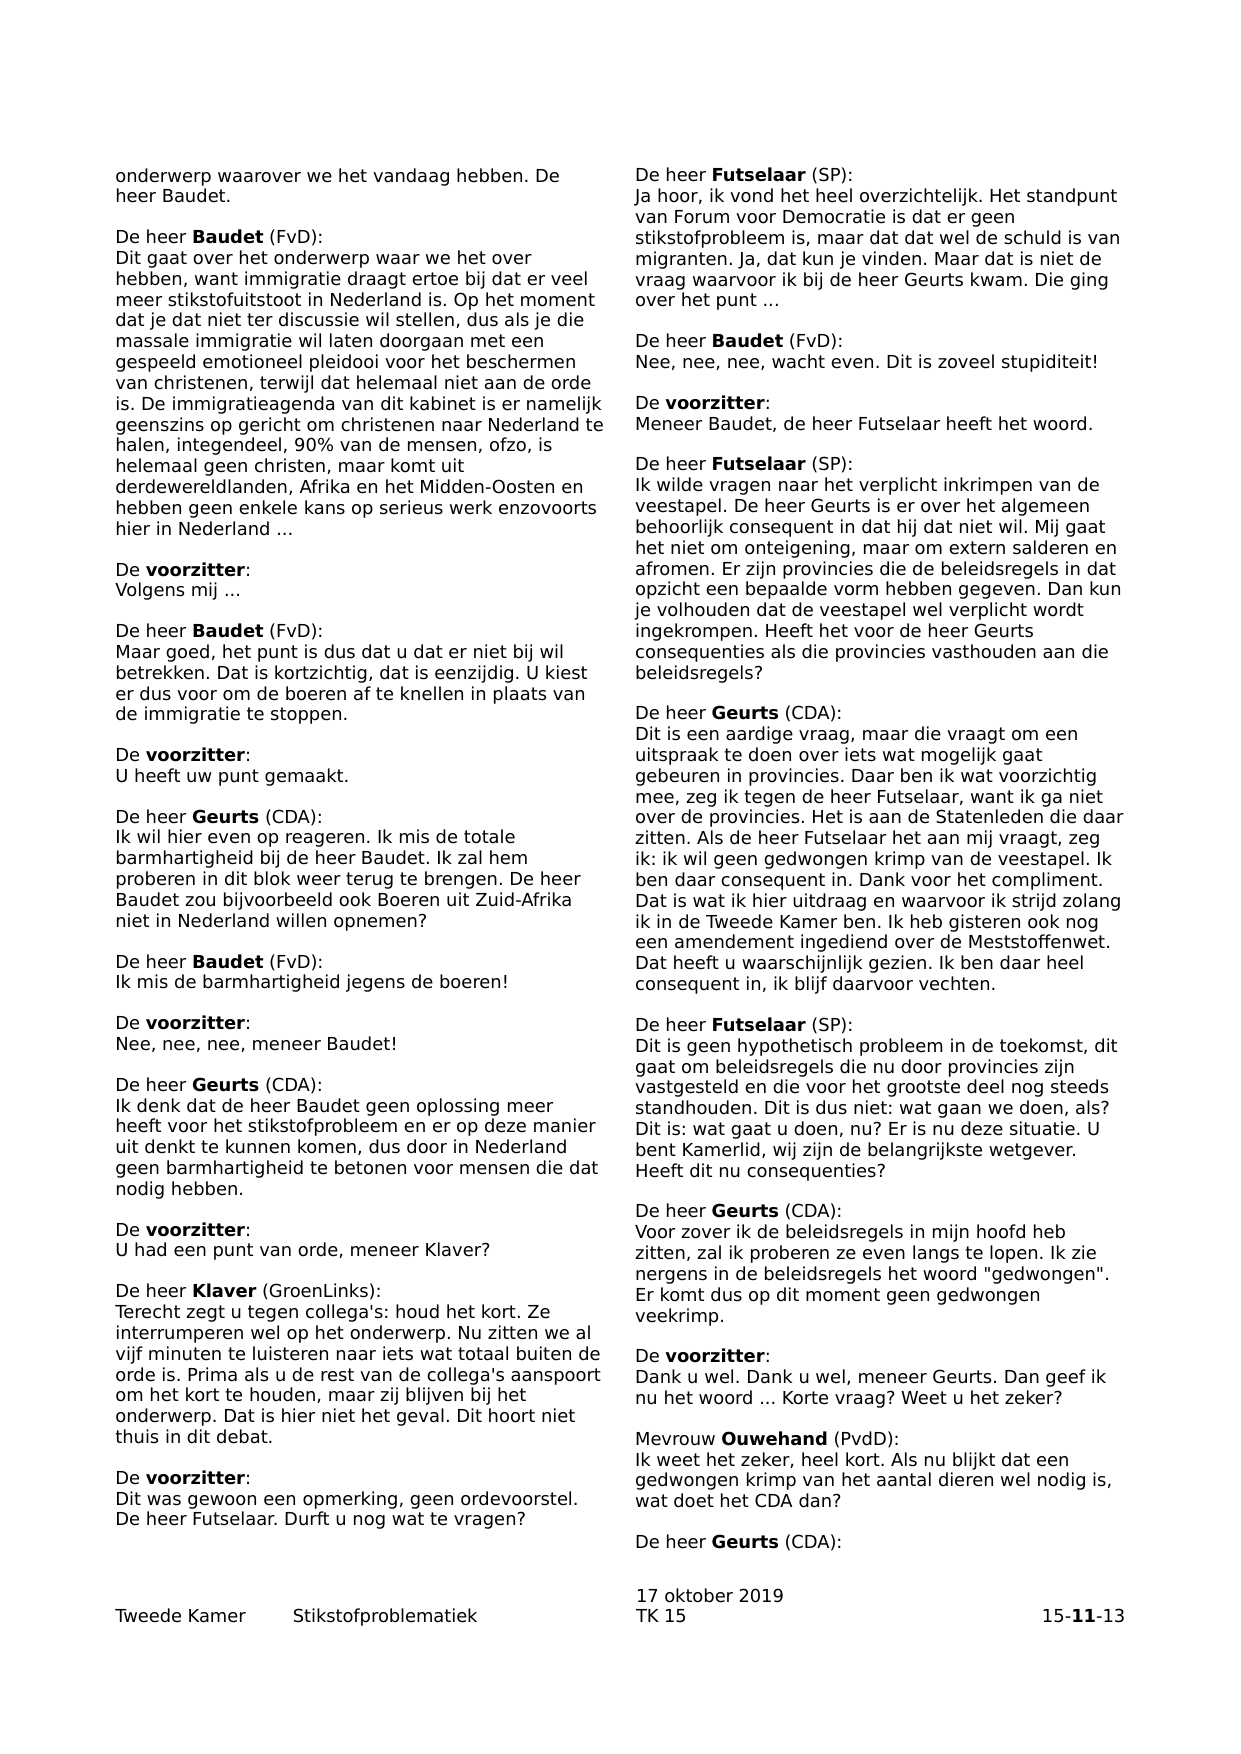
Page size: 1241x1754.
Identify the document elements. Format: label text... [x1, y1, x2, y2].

text onderwerp waarover we het vandaag hebben. De heer Baudet. [115, 165, 605, 207]
text U heeft uw punt gemaakt. [115, 766, 605, 787]
text De heer Geurts (CDA): [635, 1532, 1125, 1553]
text Ja hoor, ik vond het heel overzichtelijk. Het standpunt van Forum voor Democratie is dat er geen stikstofprobleem is, maar dat dat wel de schuld is van migranten. Ja, dat kun je vinden. Maar dat is niet de vraag waarvoor ik bij de heer Geurts kwam. Die ging over het punt ... [635, 186, 1125, 311]
text Dit gaat over het onderwerp waar we het over hebben, want immigratie draagt ertoe bij dat er veel meer stikstofuitstoot in Nederland is. Op het moment dat je dat niet ter discussie wil stellen, dus als je die massale immigratie wil laten doorgaan met een gespeeld emotioneel pleidooi voor het beschermen van christenen, terwijl dat helemaal niet aan de orde is. De immigratieagenda van dit kabinet is er namelijk geenszins op gericht om christenen naar Nederland te halen, integendeel, 90% van de mensen, ofzo, is helemaal geen christen, maar komt uit derdewereldlanden, Afrika en het Midden-Oosten en hebben geen enkele kans op serieus werk enzovoorts hier in Nederland ... [115, 248, 605, 539]
text De heer Geurts (CDA): [635, 703, 1125, 724]
text De heer Geurts (CDA): [635, 1201, 1125, 1222]
text De voorzitter: [635, 393, 1125, 413]
text Maar goed, het punt is dus dat u dat er niet bij wil betrekken. Dat is kortzichtig, dat is eenzijdig. U kiest er dus voor om de boeren af te knellen in plaats van de immigratie te stoppen. [115, 642, 605, 725]
text De heer Futselaar (SP): [635, 1015, 1125, 1036]
text Ik mis de barmhartigheid jegens de boeren! [115, 972, 605, 993]
text Ik wilde vragen naar het verplicht inkrimpen van de veestapel. De heer Geurts is er over het algemeen behoorlijk consequent in dat hij dat niet wil. Mij gaat het niet om onteigening, maar om extern salderen en afromen. Er zijn provincies die de beleidsregels in dat opzicht een bepaalde vorm hebben gegeven. Dan kun je volhouden dat de veestapel wel verplicht wordt ingekrompen. Heeft het voor de heer Geurts consequenties als die provincies vasthouden aan die beleidsregels? [635, 475, 1125, 683]
text Terecht zegt u tegen collega's: houd het kort. Ze interrumperen wel op het onderwerp. Nu zitten we al vijf minuten te luisteren naar iets wat totaal buiten de orde is. Prima als u de rest van de collega's aanspoort om het kort te houden, maar zij blijven bij het onderwerp. Dat is hier niet het geval. Dit hoort niet thuis in dit debat. [115, 1302, 605, 1448]
text De heer Baudet (FvD): [115, 227, 605, 248]
text Ik weet het zeker, heel kort. Als nu blijkt dat een gedwongen krimp van het aantal dieren wel nodig is, wat doet het CDA dan? [635, 1449, 1125, 1512]
text Dit is geen hypothetisch probleem in de toekomst, dit gaat om beleidsregels die nu door provincies zijn vastgesteld en die voor het grootste deel nog steeds standhouden. Dit is dus niet: wat gaan we doen, als? Dit is: wat gaat u doen, nu? Er is nu deze situatie. U bent Kamerlid, wij zijn de belangrijkste wetgever. Heeft dit nu consequenties? [635, 1036, 1125, 1181]
text De heer Baudet (FvD): [115, 951, 605, 972]
text Dit is een aardige vraag, maar die vraagt om een uitspraak te doen over iets wat mogelijk gaat gebeuren in provincies. Daar ben ik wat voorzichtig mee, zeg ik tegen de heer Futselaar, want ik ga niet over de provincies. Het is aan de Statenleden die daar zitten. Als de heer Futselaar het aan mij vraagt, zeg ik: ik wil geen gedwongen krimp van de veestapel. Ik ben daar consequent in. Dank voor het compliment. Dat is wat ik hier uitdraag en waarvoor ik strijd zolang ik in de Tweede Kamer ben. Ik heb gisteren ook nog een amendement ingediend over de Meststoffenwet. Dat heeft u waarschijnlijk gezien. Ik ben daar heel consequent in, ik blijf daarvoor vechten. [635, 724, 1125, 995]
text De heer Futselaar (SP): [635, 165, 1125, 186]
text Nee, nee, nee, wacht even. Dit is zoveel stupiditeit! [635, 352, 1125, 373]
text Meneer Baudet, de heer Futselaar heeft het woord. [635, 413, 1125, 434]
text Ik denk dat de heer Baudet geen oplossing meer heeft voor het stikstofprobleem en er op deze manier uit denkt te kunnen komen, dus door in Nederland geen barmhartigheid te betonen voor mensen die dat nodig hebben. [115, 1095, 605, 1199]
text Ik wil hier even op reageren. Ik mis de totale barmhartigheid bij de heer Baudet. Ik zal hem proberen in dit blok weer terug te brengen. De heer Baudet zou bijvoorbeeld ook Boeren uit Zuid-Afrika niet in Nederland willen opnemen? [115, 827, 605, 931]
text Voor zover ik de beleidsregels in mijn hoofd heb zitten, zal ik proberen ze even langs te lopen. Ik zie nergens in de beleidsregels het woord "gedwongen". Er komt dus op dit moment geen gedwongen veekrimp. [635, 1222, 1125, 1326]
text Mevrouw Ouwehand (PvdD): [635, 1429, 1125, 1449]
text De voorzitter: [115, 1013, 605, 1034]
text De voorzitter: [635, 1346, 1125, 1367]
text Nee, nee, nee, meneer Baudet! [115, 1034, 605, 1054]
text De voorzitter: [115, 1468, 605, 1488]
text De heer Futselaar (SP): [635, 454, 1125, 475]
text U had een punt van orde, meneer Klaver? [115, 1240, 605, 1261]
text De voorzitter: [115, 745, 605, 766]
text De voorzitter: [115, 1219, 605, 1240]
text De heer Baudet (FvD): [115, 621, 605, 642]
text Volgens mij ... [115, 580, 605, 601]
text Dank u wel. Dank u wel, meneer Geurts. Dan geef ik nu het woord ... Korte vraag? Weet u het zeker? [635, 1367, 1125, 1409]
text De heer Klaver (GroenLinks): [115, 1281, 605, 1302]
text De heer Geurts (CDA): [115, 807, 605, 827]
text Dit was gewoon een opmerking, geen ordevoorstel. De heer Futselaar. Durft u nog wat te vragen? [115, 1488, 605, 1530]
text De heer Baudet (FvD): [635, 331, 1125, 352]
text De heer Geurts (CDA): [115, 1074, 605, 1095]
text De voorzitter: [115, 559, 605, 580]
